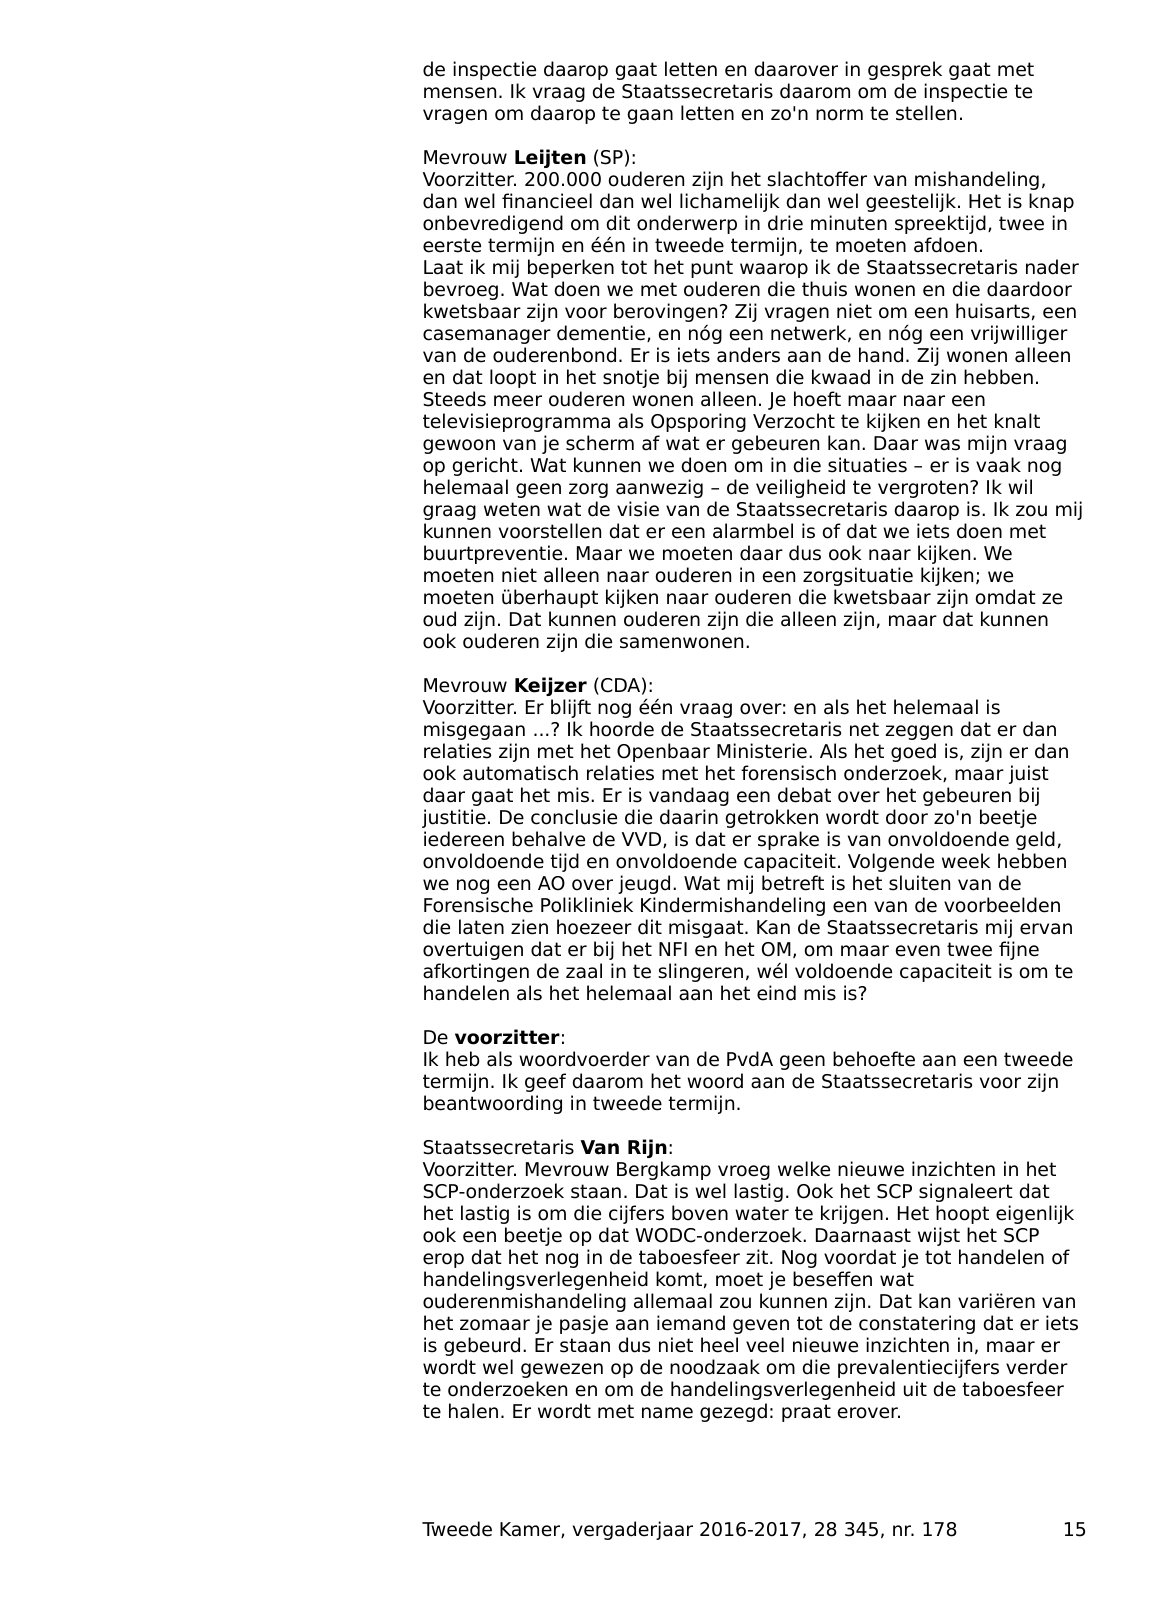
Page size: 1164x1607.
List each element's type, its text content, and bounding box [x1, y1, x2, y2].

text Voorzitter. Mevrouw Bergkamp vroeg welke nieuwe inzichten in het SCP-onderzoek staan. Dat is wel lastig. Ook het SCP signaleert dat het lastig is om die cijfers boven water te krijgen. Het hoopt eigenlijk ook een beetje op dat WODC-onderzoek. Daarnaast wijst het SCP erop dat het nog in de taboesfeer zit. Nog voordat je tot handelen of handelingsverlegenheid komt, moet je beseffen wat ouderenmishandeling allemaal zou kunnen zijn. Dat kan variëren van het zomaar je pasje aan iemand geven tot de constatering dat er iets is gebeurd. Er staan dus niet heel veel nieuwe inzichten in, maar er wordt wel gewezen op de noodzaak om die prevalentiecijfers verder te onderzoeken en om de handelingsverlegenheid uit de taboesfeer te halen. Er wordt met name gezegd: praat erover. [422, 1159, 1087, 1423]
text Voorzitter. 200.000 ouderen zijn het slachtoffer van mishandeling, dan wel financieel dan wel lichamelijk dan wel geestelijk. Het is knap onbevredigend om dit onderwerp in drie minuten spreektijd, twee in eerste termijn en één in tweede termijn, te moeten afdoen. [422, 169, 1087, 257]
text Voorzitter. Er blijft nog één vraag over: en als het helemaal is misgegaan ...? Ik hoorde de Staatssecretaris net zeggen dat er dan relaties zijn met het Openbaar Ministerie. Als het goed is, zijn er dan ook automatisch relaties met het forensisch onderzoek, maar juist daar gaat het mis. Er is vandaag een debat over het gebeuren bij justitie. De conclusie die daarin getrokken wordt door zo'n beetje iedereen behalve de VVD, is dat er sprake is van onvoldoende geld, onvoldoende tijd en onvoldoende capaciteit. Volgende week hebben we nog een AO over jeugd. Wat mij betreft is het sluiten van de Forensische Polikliniek Kindermishandeling een van de voorbeelden die laten zien hoezeer dit misgaat. Kan de Staatssecretaris mij ervan overtuigen dat er bij het NFI en het OM, om maar even twee fijne afkortingen de zaal in te slingeren, wél voldoende capaciteit is om te handelen als het helemaal aan het eind mis is? [422, 697, 1087, 1004]
text De voorzitter: [422, 1027, 1087, 1049]
text Laat ik mij beperken tot het punt waarop ik de Staatssecretaris nader bevroeg. Wat doen we met ouderen die thuis wonen en die daardoor kwetsbaar zijn voor berovingen? Zij vragen niet om een huisarts, een casemanager dementie, en nóg een netwerk, en nóg een vrijwilliger van de ouderenbond. Er is iets anders aan de hand. Zij wonen alleen en dat loopt in het snotje bij mensen die kwaad in de zin hebben. Steeds meer ouderen wonen alleen. Je hoeft maar naar een televisieprogramma als Opsporing Verzocht te kijken en het knalt gewoon van je scherm af wat er gebeuren kan. Daar was mijn vraag op gericht. Wat kunnen we doen om in die situaties – er is vaak nog helemaal geen zorg aanwezig – de veiligheid te vergroten? Ik wil graag weten wat de visie van de Staatssecretaris daarop is. Ik zou mij kunnen voorstellen dat er een alarmbel is of dat we iets doen met buurtpreventie. Maar we moeten daar dus ook naar kijken. We moeten niet alleen naar ouderen in een zorgsituatie kijken; we moeten überhaupt kijken naar ouderen die kwetsbaar zijn omdat ze oud zijn. Dat kunnen ouderen zijn die alleen zijn, maar dat kunnen ook ouderen zijn die samenwonen. [422, 257, 1087, 653]
text Mevrouw Leijten (SP): [422, 147, 1087, 169]
text Mevrouw Keijzer (CDA): [422, 675, 1087, 697]
text Staatssecretaris Van Rijn: [422, 1137, 1087, 1159]
text Ik heb als woordvoerder van de PvdA geen behoefte aan een tweede termijn. Ik geef daarom het woord aan de Staatssecretaris voor zijn beantwoording in tweede termijn. [422, 1049, 1087, 1115]
text de inspectie daarop gaat letten en daarover in gesprek gaat met mensen. Ik vraag de Staatssecretaris daarom om de inspectie te vragen om daarop te gaan letten en zo'n norm te stellen. [422, 59, 1087, 125]
